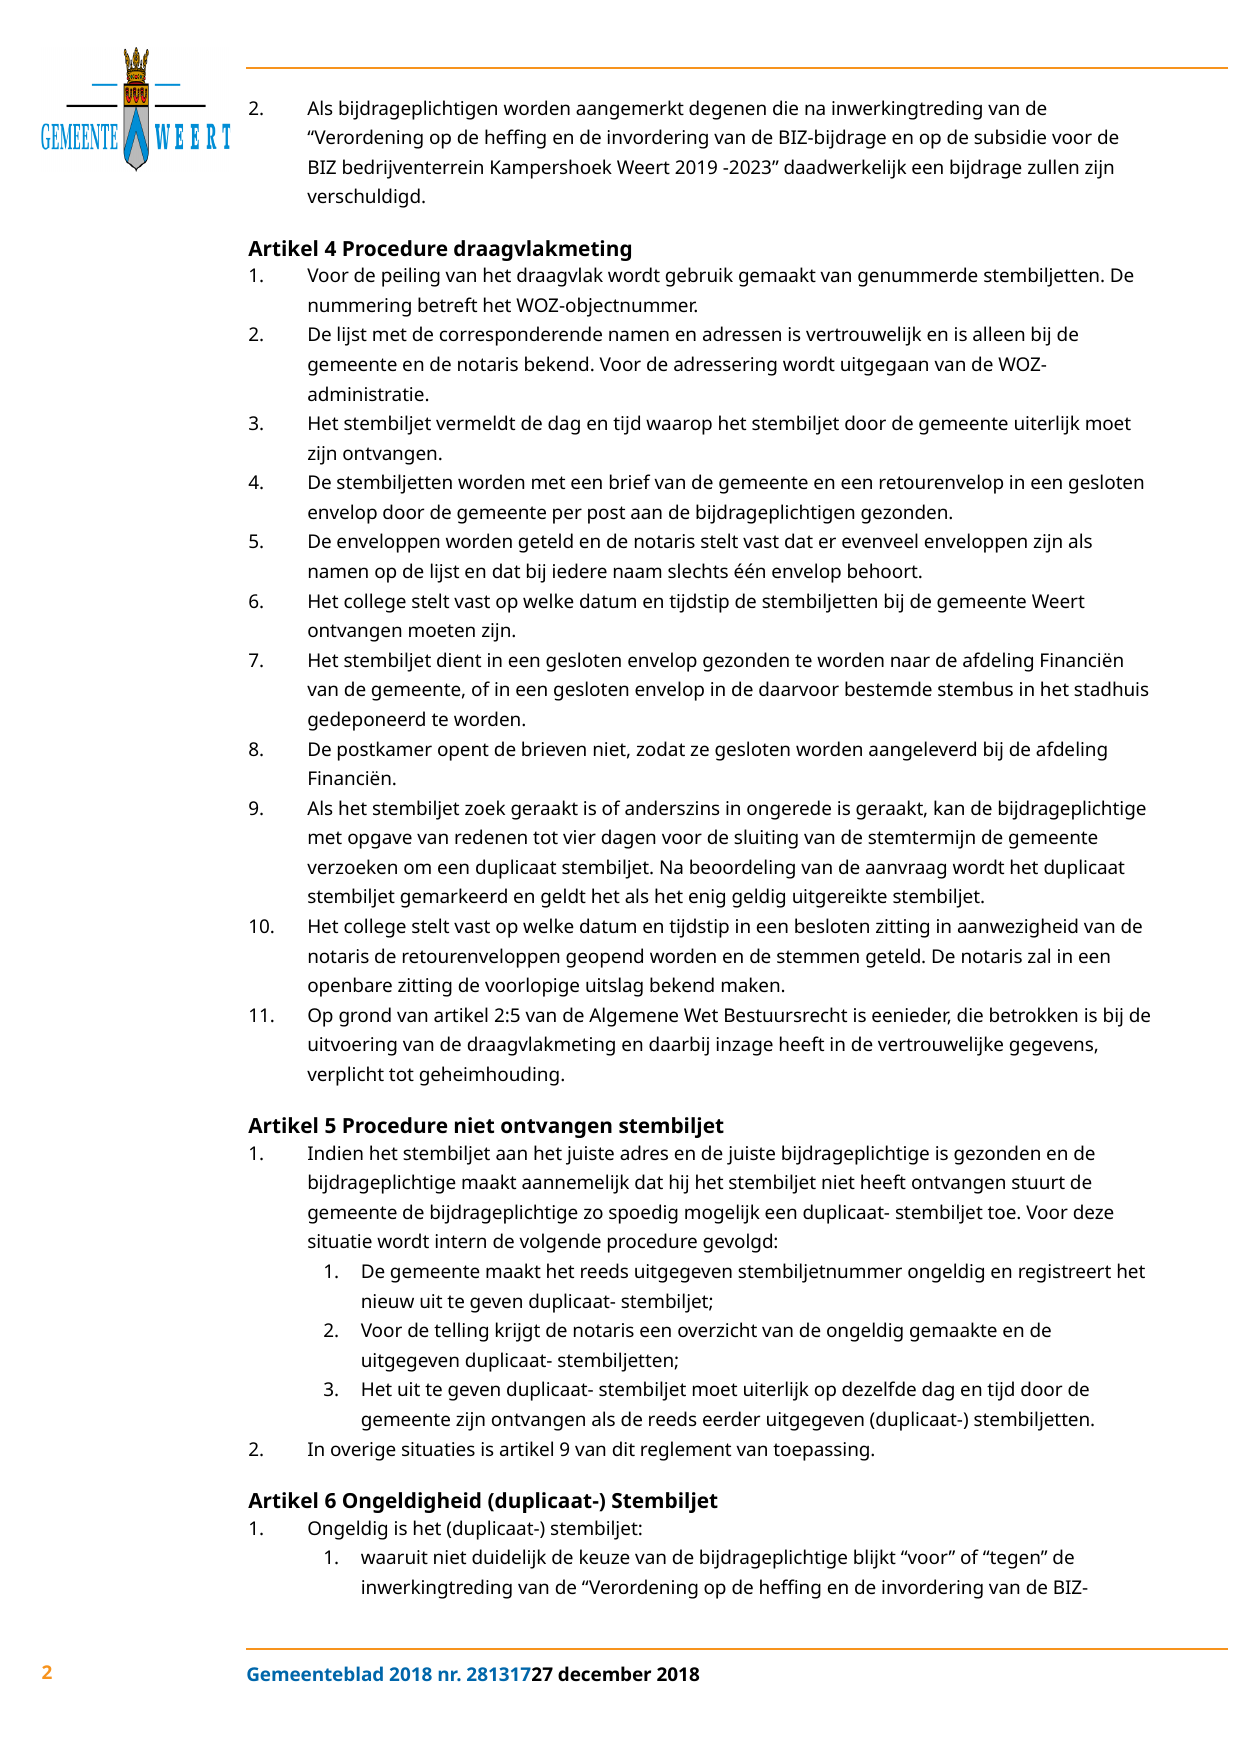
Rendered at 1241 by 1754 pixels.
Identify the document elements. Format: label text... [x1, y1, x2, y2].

list Als het stembiljet zoek geraakt is of anderszins in ongerede is geraakt, kan de bijdrageplichtige met opgave van redenen tot vier dagen voor de sluiting van de stemtermijn de gemeente verzoeken om een duplicaat stembiljet. Na beoordeling van de aanvraag wordt het duplicaat stembiljet gemarkeerd en geldt het als het enig geldig uitgereikte stembiljet. [248, 795, 1152, 909]
list Voor de peiling van het draagvlak wordt gebruik gemaakt van genummerde stembiljetten. De nummering betreft het WOZ-objectnummer. [248, 262, 1152, 318]
text Artikel 5 Procedure niet ontvangen stembiljet [248, 1112, 1152, 1140]
list Voor de telling krijgt de notaris een overzicht van de ongeldig gemaakte en de uitgegeven duplicaat- stembiljetten; [323, 1317, 1152, 1373]
list In overige situaties is artikel 9 van dit reglement van toepassing. [248, 1436, 1152, 1462]
list Op grond van artikel 2:5 van de Algemene Wet Bestuursrecht is eenieder, die betrokken is bij de uitvoering van de draagvlakmeting en daarbij inzage heeft in de vertrouwelijke gegevens, verplicht tot geheimhouding. [248, 1002, 1152, 1087]
list De enveloppen worden geteld en de notaris stelt vast dat er evenveel enveloppen zijn als namen op de lijst en dat bij iedere naam slechts één envelop behoort. [248, 529, 1152, 584]
list De stembiljetten worden met een brief van de gemeente en een retourenvelop in een gesloten envelop door de gemeente per post aan de bijdrageplichtigen gezonden. [248, 469, 1152, 525]
list Indien het stembiljet aan het juiste adres en de juiste bijdrageplichtige is gezonden en de bijdrageplichtige maakt aannemelijk dat hij het stembiljet niet heeft ontvangen stuurt de gemeente de bijdrageplichtige zo spoedig mogelijk een duplicaat- stembiljet toe. Voor deze situatie wordt intern de volgende procedure gevolgd: [248, 1140, 1152, 1254]
list Het stembiljet dient in een gesloten envelop gezonden te worden naar de afdeling Financiën van de gemeente, of in een gesloten envelop in de daarvoor bestemde stembus in het stadhuis gedeponeerd te worden. [248, 647, 1152, 732]
list Het stembiljet vermeldt de dag en tijd waarop het stembiljet door de gemeente uiterlijk moet zijn ontvangen. [248, 410, 1152, 466]
list Als bijdrageplichtigen worden aangemerkt degenen die na inwerkingtreding van de “Verordening op de heffing en de invordering van de BIZ-bijdrage en op de subsidie voor de BIZ bedrijventerrein Kampershoek Weert 2019 -2023” daadwerkelijk een bijdrage zullen zijn verschuldigd. [248, 95, 1152, 209]
list Het college stelt vast op welke datum en tijdstip de stembiljetten bij de gemeente Weert ontvangen moeten zijn. [248, 588, 1152, 643]
list Het college stelt vast op welke datum en tijdstip in een besloten zitting in aanwezigheid van de notaris de retourenveloppen geopend worden en de stemmen geteld. De notaris zal in een openbare zitting de voorlopige uitslag bekend maken. [248, 913, 1152, 998]
text Artikel 6 Ongeldigheid (duplicaat-) Stembiljet [248, 1486, 1152, 1515]
list waaruit niet duidelijk de keuze van de bijdrageplichtige blijkt “voor” of “tegen” de inwerkingtreding van de “Verordening op de heffing en de invordering van de BIZ- [323, 1544, 1152, 1599]
list De postkamer opent de brieven niet, zodat ze gesloten worden aangeleverd bij de afdeling Financiën. [248, 736, 1152, 791]
text Artikel 4 Procedure draagvlakmeting [248, 234, 1152, 262]
list De lijst met de corresponderende namen en adressen is vertrouwelijk en is alleen bij de gemeente en de notaris bekend. Voor de adressering wordt uitgegaan van de WOZ- administratie. [248, 322, 1152, 406]
list Ongeldig is het (duplicaat-) stembiljet: [248, 1515, 1152, 1540]
picture [41, 47, 231, 172]
list Het uit te geven duplicaat- stembiljet moet uiterlijk op dezelfde dag en tijd door de gemeente zijn ontvangen als de reeds eerder uitgegeven (duplicaat-) stembiljetten. [323, 1377, 1152, 1432]
list De gemeente maakt het reeds uitgegeven stembiljetnummer ongeldig en registreert het nieuw uit te geven duplicaat- stembiljet; [323, 1258, 1152, 1314]
